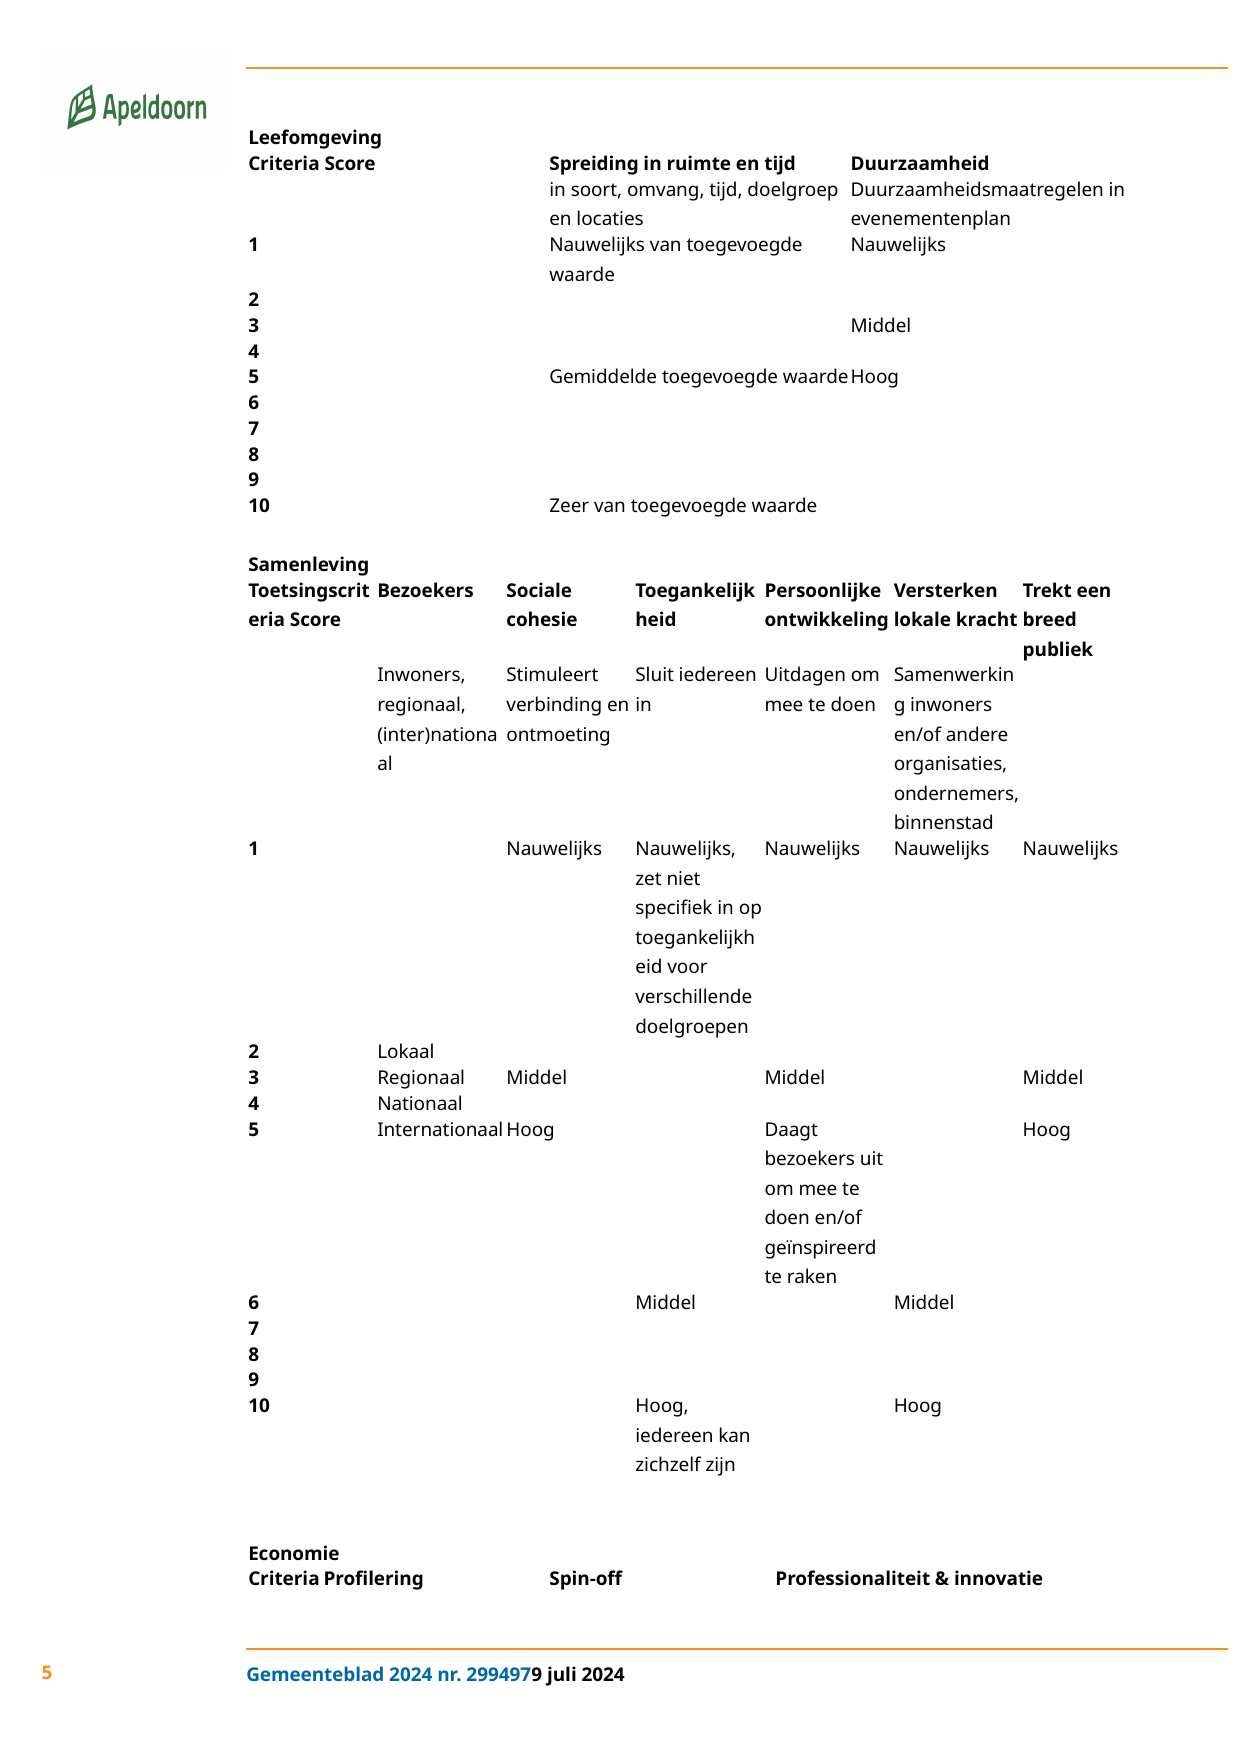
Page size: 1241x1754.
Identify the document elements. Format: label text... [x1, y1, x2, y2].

table_cell [1023, 1289, 1152, 1315]
table_cell 9 [248, 467, 549, 492]
table_cell [635, 1315, 764, 1341]
table_cell [894, 1367, 1022, 1392]
table_cell 9 [248, 1367, 377, 1392]
table_cell Nauwelijks van toegevoegde waarde [549, 231, 850, 287]
table_cell [248, 662, 377, 835]
table_cell Uitdagen om mee te doen [764, 662, 893, 835]
table_cell [850, 390, 1152, 415]
table_cell Middel [764, 1064, 893, 1090]
table_cell [1023, 1392, 1152, 1477]
table_cell [894, 1341, 1022, 1367]
table_cell Sluit iedereen in [635, 662, 764, 835]
table_cell [1023, 1039, 1152, 1064]
table_cell [549, 287, 850, 312]
table_cell 5 [248, 364, 549, 389]
table_cell [635, 1367, 764, 1392]
table_cell [894, 1090, 1022, 1116]
table_cell Spreiding in ruimte en tijd [549, 150, 850, 176]
table_cell 2 [248, 287, 549, 312]
table_cell Versterken lokale kracht [894, 577, 1022, 662]
table_cell [635, 1090, 764, 1116]
table_cell 8 [248, 441, 549, 467]
table_cell Bezoekers [377, 577, 506, 662]
table_cell [635, 1039, 764, 1064]
table_cell [248, 176, 549, 231]
table_cell 2 [248, 1039, 377, 1064]
table_cell in soort, omvang, tijd, doelgroep en locaties [549, 176, 850, 231]
table_cell Professionaliteit & innovatie [775, 1565, 1152, 1591]
table_cell [635, 1064, 764, 1090]
table_cell [377, 1367, 506, 1392]
table_cell Toetsingscriteria Score [248, 577, 377, 662]
table_cell [764, 1341, 893, 1367]
table_cell 7 [248, 415, 549, 441]
table_cell [764, 1315, 893, 1341]
table_cell [1023, 1315, 1152, 1341]
table_cell Internationaal [377, 1116, 506, 1289]
table_cell 7 [248, 1315, 377, 1341]
table_cell Persoonlijke ontwikkeling [764, 577, 893, 662]
table_cell [377, 835, 506, 1038]
table_cell Hoog [506, 1116, 635, 1289]
picture [41, 47, 231, 172]
table_cell [894, 1064, 1022, 1090]
table_cell [764, 1392, 893, 1477]
table_cell Middel [1023, 1064, 1152, 1090]
table_cell Daagt bezoekers uit om mee te doen en/of geïnspireerd te raken [764, 1116, 893, 1289]
table_cell [894, 1116, 1022, 1289]
table_cell [549, 312, 850, 338]
table_cell [549, 415, 850, 441]
table_cell [377, 1341, 506, 1367]
table_cell Nauwelijks [506, 835, 635, 1038]
table_cell Duurzaamheid [850, 150, 1152, 176]
table_cell 4 [248, 1090, 377, 1116]
table_cell [764, 1090, 893, 1116]
table_cell Criteria [248, 1565, 323, 1591]
table_cell Hoog, iedereen kan zichzelf zijn [635, 1392, 764, 1477]
table_cell [635, 1341, 764, 1367]
table_cell Middel [894, 1289, 1022, 1315]
table_cell 10 [248, 493, 549, 518]
table_cell 5 [248, 1116, 377, 1289]
table_cell [764, 1367, 893, 1392]
table_cell [506, 1392, 635, 1477]
table_cell [850, 493, 1152, 518]
table_cell 10 [248, 1392, 377, 1477]
table_cell Middel [850, 312, 1152, 338]
table_cell 1 [248, 835, 377, 1038]
table_cell Toegankelijkheid [635, 577, 764, 662]
table_cell Sociale cohesie [506, 577, 635, 662]
table_cell [850, 441, 1152, 467]
table_cell Hoog [850, 364, 1152, 389]
table_cell Nauwelijks [1023, 835, 1152, 1038]
table_cell Hoog [1023, 1116, 1152, 1289]
table_cell 6 [248, 1289, 377, 1315]
table_cell Criteria Score [248, 150, 549, 176]
table_cell [1023, 1367, 1152, 1392]
table_header Samenleving [248, 551, 1152, 577]
table_cell Hoog [894, 1392, 1022, 1477]
table_cell [549, 338, 850, 364]
table_cell [1023, 662, 1152, 835]
table_cell Trekt een breed publiek [1023, 577, 1152, 662]
table_cell [377, 1315, 506, 1341]
table_cell Zeer van toegevoegde waarde [549, 493, 850, 518]
table_cell Nauwelijks [894, 835, 1022, 1038]
table_cell Profilering [323, 1565, 549, 1591]
table_cell [764, 1289, 893, 1315]
table_cell Nationaal [377, 1090, 506, 1116]
table_cell [1023, 1090, 1152, 1116]
table_cell [506, 1289, 635, 1315]
table_cell [850, 287, 1152, 312]
table_cell Middel [635, 1289, 764, 1315]
table_cell Regionaal [377, 1064, 506, 1090]
table_cell [850, 415, 1152, 441]
table_cell [549, 467, 850, 492]
table_cell Samenwerking inwoners en/of andere organisaties, ondernemers, binnenstad [894, 662, 1022, 835]
table_cell Inwoners, regionaal, (inter)nationaal [377, 662, 506, 835]
table_header Economie [248, 1540, 1152, 1565]
table_cell 3 [248, 1064, 377, 1090]
table_cell [850, 467, 1152, 492]
table_cell 3 [248, 312, 549, 338]
table_cell 4 [248, 338, 549, 364]
table_cell [894, 1315, 1022, 1341]
table_cell Duurzaamheidsmaatregelen in evenementenplan [850, 176, 1152, 231]
table_cell [506, 1315, 635, 1341]
table_cell [1023, 1341, 1152, 1367]
table_cell [506, 1090, 635, 1116]
table_cell Gemiddelde toegevoegde waarde [549, 364, 850, 389]
table_cell [549, 441, 850, 467]
table_cell [894, 1039, 1022, 1064]
table_cell [635, 1116, 764, 1289]
table_cell [377, 1392, 506, 1477]
table_header Leefomgeving [248, 125, 1152, 150]
table_cell [506, 1341, 635, 1367]
table_cell [764, 1039, 893, 1064]
table_cell Middel [506, 1064, 635, 1090]
table_cell Spin-off [549, 1565, 775, 1591]
table_cell Nauwelijks [764, 835, 893, 1038]
table_cell [377, 1289, 506, 1315]
table_cell [850, 338, 1152, 364]
table_cell [506, 1039, 635, 1064]
table_cell 6 [248, 390, 549, 415]
table_cell 1 [248, 231, 549, 287]
table_cell Nauwelijks [850, 231, 1152, 287]
table_cell [506, 1367, 635, 1392]
table_cell Stimuleert verbinding en ontmoeting [506, 662, 635, 835]
table_cell Nauwelijks, zet niet specifiek in op toegankelijkheid voor verschillende doelgroepen [635, 835, 764, 1038]
table_cell Lokaal [377, 1039, 506, 1064]
table_cell [549, 390, 850, 415]
table_cell 8 [248, 1341, 377, 1367]
